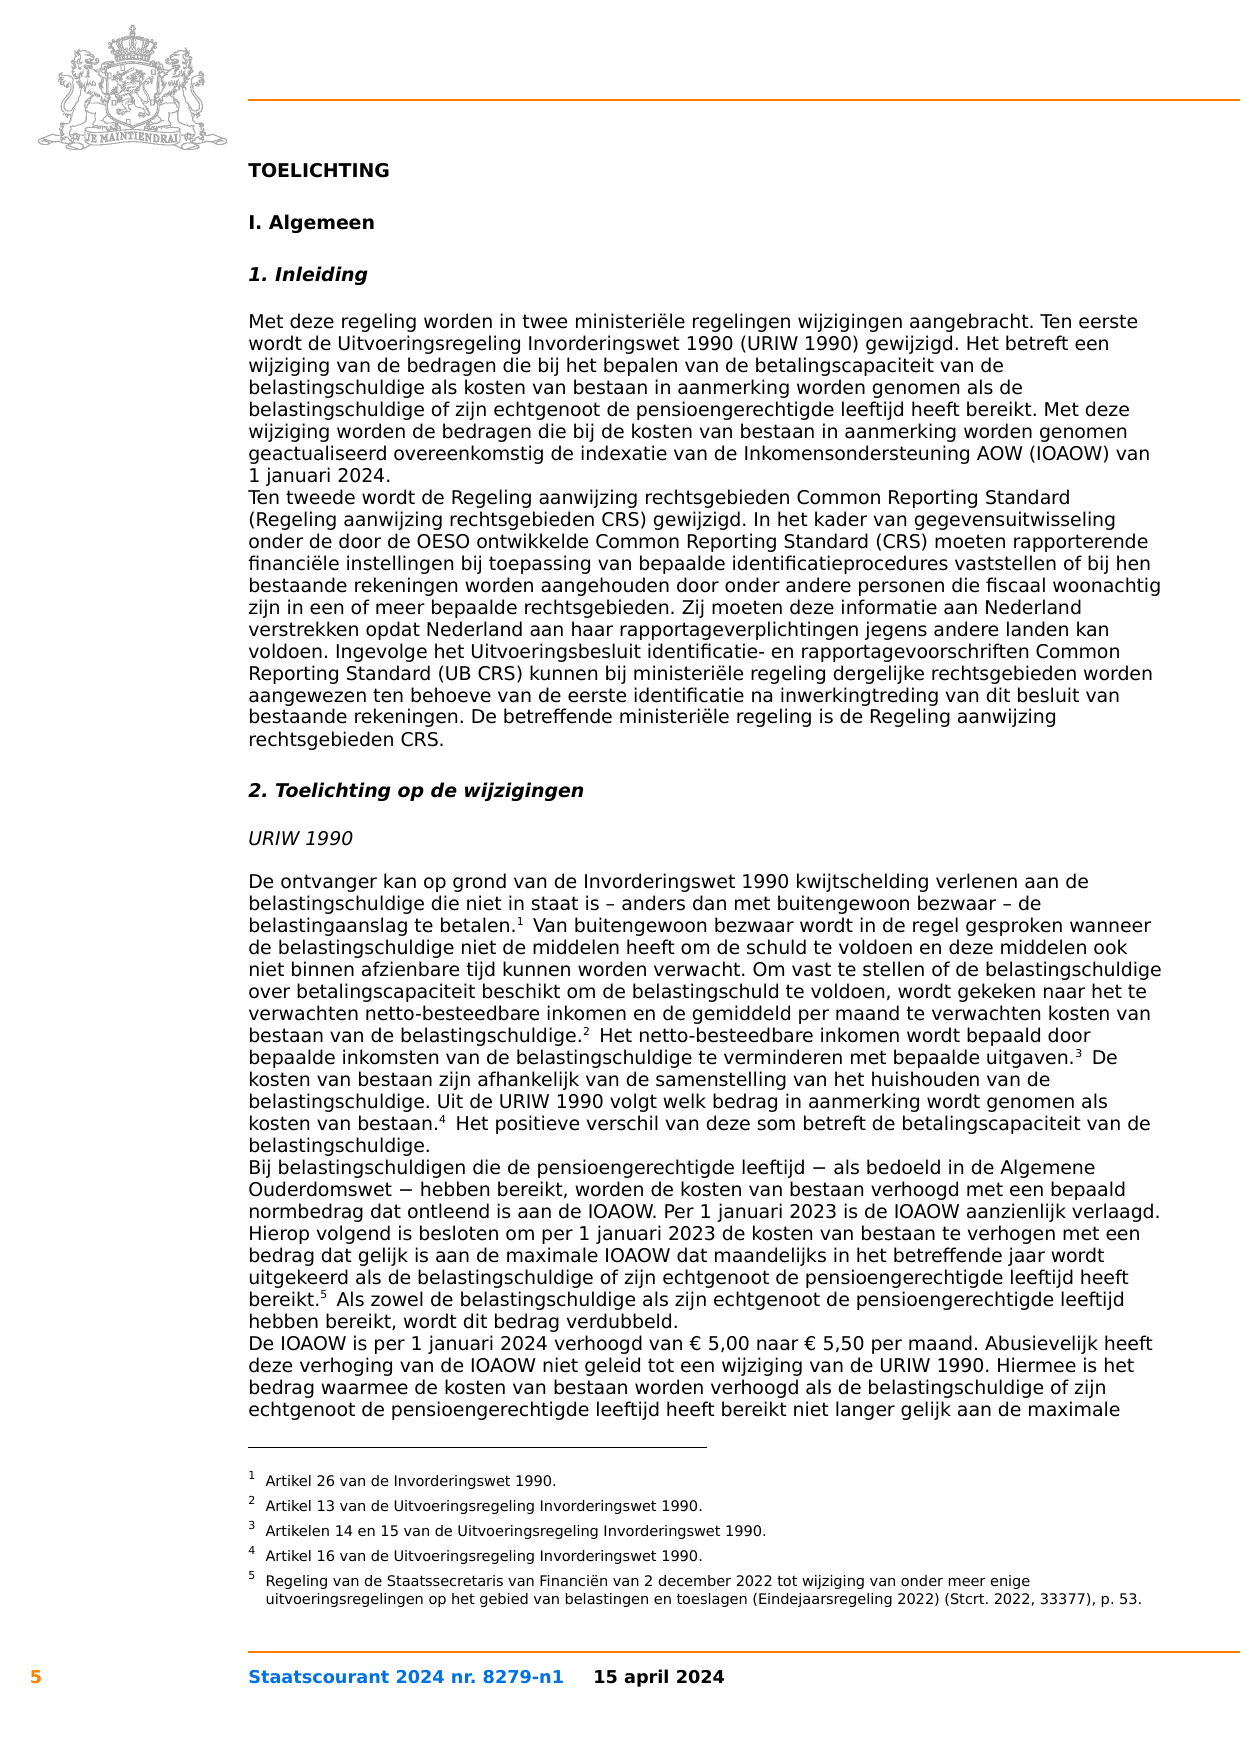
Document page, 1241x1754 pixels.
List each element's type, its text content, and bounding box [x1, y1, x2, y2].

subtitle TOELICHTING [248, 160, 1163, 182]
subtitle 2. Toelichting op de wijzigingen [248, 780, 1163, 802]
subtitle I. Algemeen [248, 212, 1163, 234]
text Artikel 16 van de Uitvoeringsregeling Invorderingswet 1990. [248, 1544, 1163, 1566]
text Regeling van de Staatssecretaris van Financiën van 2 december 2022 tot wijziging van onder meer enige uitvoeringsregelingen op het gebied van belastingen en toeslagen (Eindejaarsregeling 2022) (Stcrt. 2022, 33377), p. 53. [248, 1569, 1163, 1608]
subtitle URIW 1990 [248, 827, 1163, 849]
text Artikel 26 van de Invorderingswet 1990. [248, 1469, 1163, 1491]
text Artikelen 14 en 15 van de Uitvoeringsregeling Invorderingswet 1990. [248, 1519, 1163, 1541]
picture [38, 25, 227, 150]
text Ten tweede wordt de Regeling aanwijzing rechtsgebieden Common Reporting Standard (Regeling aanwijzing rechtsgebieden CRS) gewijzigd. In het kader van gegevensuitwisseling onder de door de OESO ontwikkelde Common Reporting Standard (CRS) moeten rapporterende financiële instellingen bij toepassing van bepaalde identificatieprocedures vaststellen of bij hen bestaande rekeningen worden aangehouden door onder andere personen die fiscaal woonachtig zijn in een of meer bepaalde rechtsgebieden. Zij moeten deze informatie aan Nederland verstrekken opdat Nederland aan haar rapportageverplichtingen jegens andere landen kan voldoen. Ingevolge het Uitvoeringsbesluit identificatie- en rapportagevoorschriften Common Reporting Standard (UB CRS) kunnen bij ministeriële regeling dergelijke rechtsgebieden worden aangewezen ten behoeve van de eerste identificatie na inwerkingtreding van dit besluit van bestaande rekeningen. De betreffende ministeriële regeling is de Regeling aanwijzing rechtsgebieden CRS. [248, 487, 1163, 750]
text Artikel 13 van de Uitvoeringsregeling Invorderingswet 1990. [248, 1494, 1163, 1516]
text Bij belastingschuldigen die de pensioengerechtigde leeftijd − als bedoeld in de Algemene Ouderdomswet − hebben bereikt, worden de kosten van bestaan verhoogd met een bepaald normbedrag dat ontleend is aan de IOAOW. Per 1 januari 2023 is de IOAOW aanzienlijk verlaagd. Hierop volgend is besloten om per 1 januari 2023 de kosten van bestaan te verhogen met een bedrag dat gelijk is aan de maximale IOAOW dat maandelijks in het betreffende jaar wordt uitgekeerd als de belastingschuldige of zijn echtgenoot de pensioengerechtigde leeftijd heeft bereikt. Als zowel de belastingschuldige als zijn echtgenoot de pensioengerechtigde leeftijd hebben bereikt, wordt dit bedrag verdubbeld. [248, 1157, 1163, 1333]
text De ontvanger kan op grond van de Invorderingswet 1990 kwijtschelding verlenen aan de belastingschuldige die niet in staat is – anders dan met buitengewoon bezwaar – de belastingaanslag te betalen. Van buitengewoon bezwaar wordt in de regel gesproken wanneer de belastingschuldige niet de middelen heeft om de schuld te voldoen en deze middelen ook niet binnen afzienbare tijd kunnen worden verwacht. Om vast te stellen of de belastingschuldige over betalingscapaciteit beschikt om de belastingschuld te voldoen, wordt gekeken naar het te verwachten netto-besteedbare inkomen en de gemiddeld per maand te verwachten kosten van bestaan van de belastingschuldige. Het netto-besteedbare inkomen wordt bepaald door bepaalde inkomsten van de belastingschuldige te verminderen met bepaalde uitgaven. De kosten van bestaan zijn afhankelijk van de samenstelling van het huishouden van de belastingschuldige. Uit de URIW 1990 volgt welk bedrag in aanmerking wordt genomen als kosten van bestaan. Het positieve verschil van deze som betreft de betalingscapaciteit van de belastingschuldige. [248, 871, 1163, 1157]
subtitle 1. Inleiding [248, 264, 1163, 286]
text Met deze regeling worden in twee ministeriële regelingen wijzigingen aangebracht. Ten eerste wordt de Uitvoeringsregeling Invorderingswet 1990 (URIW 1990) gewijzigd. Het betreft een wijziging van de bedragen die bij het bepalen van de betalingscapaciteit van de belastingschuldige als kosten van bestaan in aanmerking worden genomen als de belastingschuldige of zijn echtgenoot de pensioengerechtigde leeftijd heeft bereikt. Met deze wijziging worden de bedragen die bij de kosten van bestaan in aanmerking worden genomen geactualiseerd overeenkomstig de indexatie van de Inkomensondersteuning AOW (IOAOW) van 1 januari 2024. [248, 311, 1163, 487]
text De IOAOW is per 1 januari 2024 verhoogd van € 5,00 naar € 5,50 per maand. Abusievelijk heeft deze verhoging van de IOAOW niet geleid tot een wijziging van de URIW 1990. Hiermee is het bedrag waarmee de kosten van bestaan worden verhoogd als de belastingschuldige of zijn echtgenoot de pensioengerechtigde leeftijd heeft bereikt niet langer gelijk aan de maximale [248, 1333, 1163, 1421]
